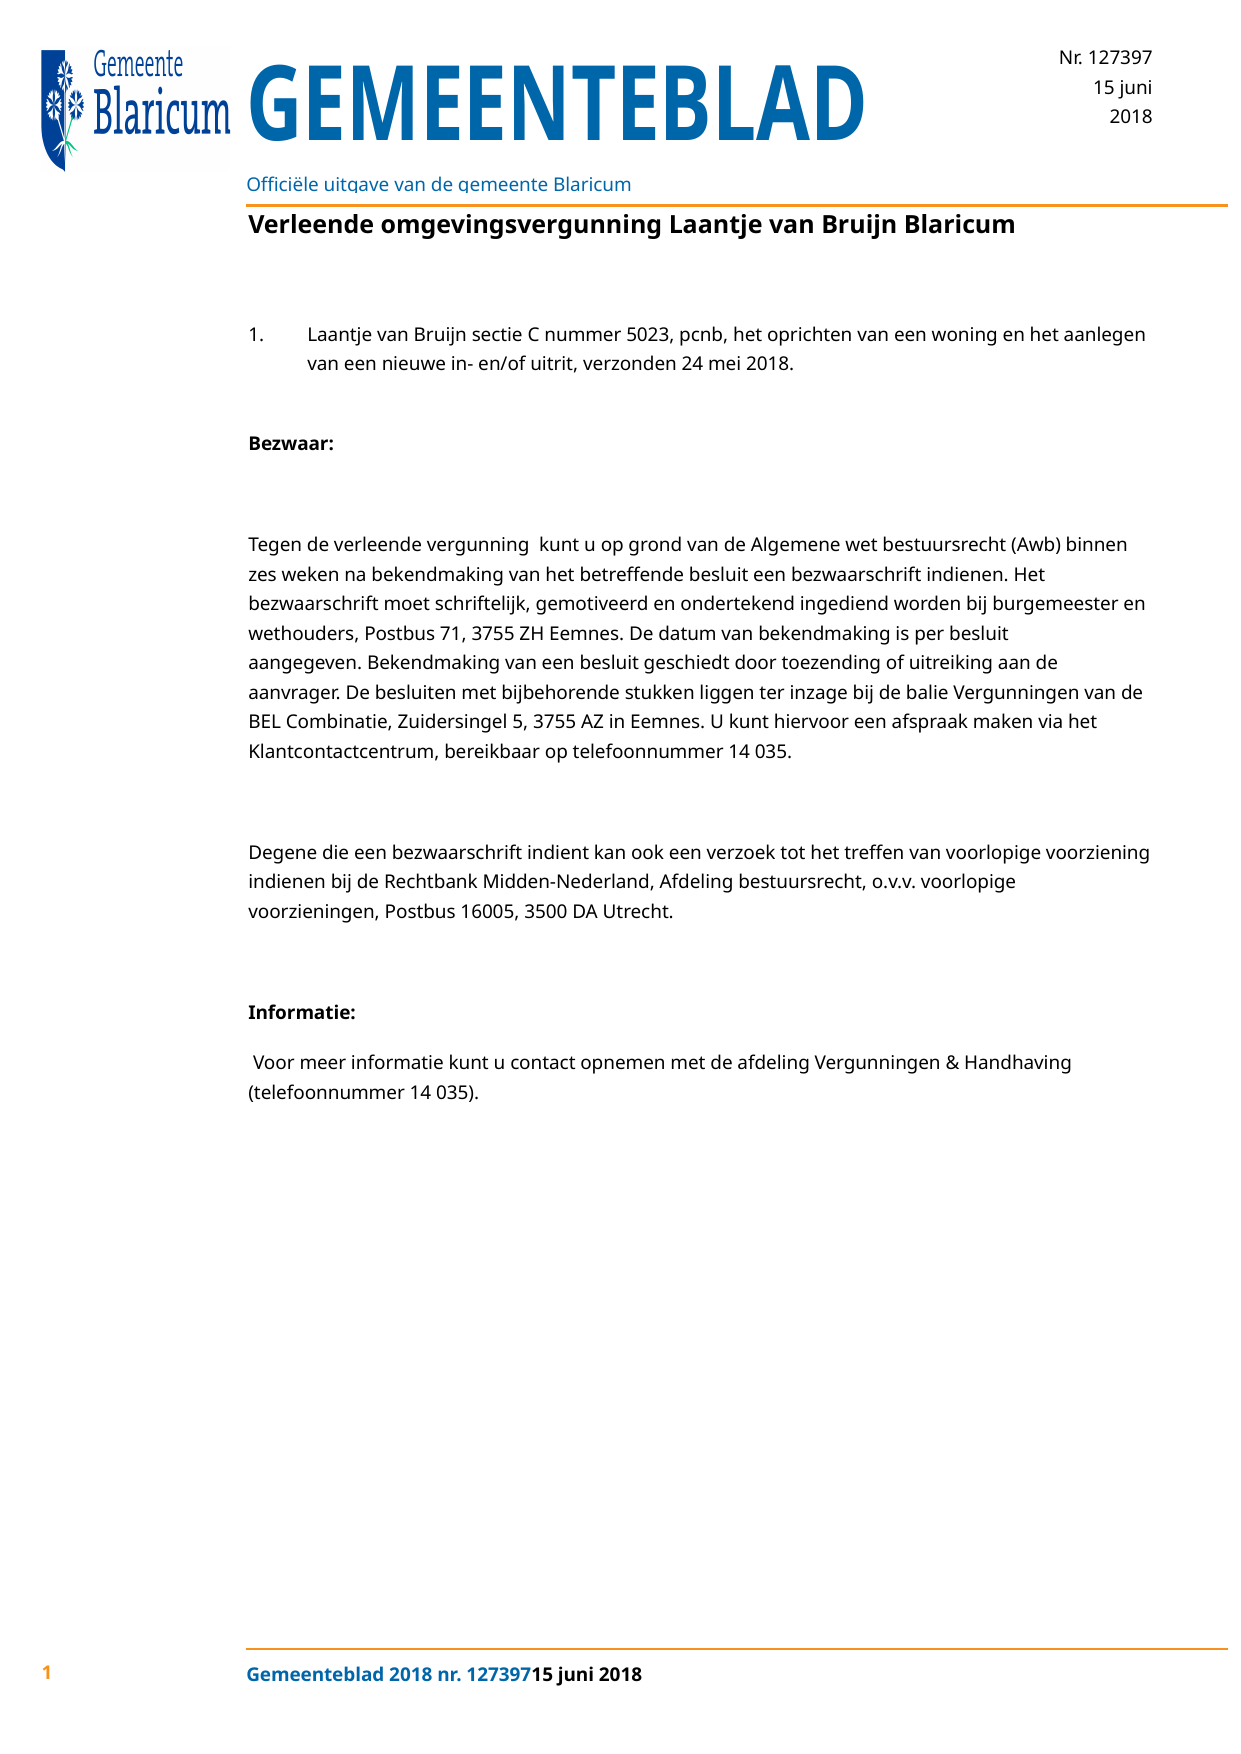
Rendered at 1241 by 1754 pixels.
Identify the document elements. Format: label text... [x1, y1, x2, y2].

text Tegen de verleende vergunning kunt u op grond van de Algemene wet bestuursrecht (Awb) binnen zes weken na bekendmaking van het betreffende besluit een bezwaarschrift indienen. Het bezwaarschrift moet schriftelijk, gemotiveerd en ondertekend ingediend worden bij burgemeester en wethouders, Postbus 71, 3755 ZH Eemnes. De datum van bekendmaking is per besluit aangegeven. Bekendmaking van een besluit geschiedt door toezending of uitreiking aan de aanvrager. De besluiten met bijbehorende stukken liggen ter inzage bij de balie Vergunningen van de BEL Combinatie, Zuidersingel 5, 3755 AZ in Eemnes. U kunt hiervoor een afspraak maken via het Klantcontactcentrum, bereikbaar op telefoonnummer 14 035. [248, 531, 1152, 764]
text Bezwaar: [248, 430, 1152, 456]
text Degene die een bezwaarschrift indient kan ook een verzoek tot het treffen van voorlopige voorziening indienen bij de Rechtbank Midden-Nederland, Afdeling bestuursrecht, o.v.v. voorlopige voorzieningen, Postbus 16005, 3500 DA Utrecht. [248, 839, 1152, 924]
picture [41, 47, 231, 172]
list Laantje van Bruijn sectie C nummer 5023, pcnb, het oprichten van een woning en het aanlegen van een nieuwe in- en/of uitrit, verzonden 24 mei 2018. [248, 321, 1152, 376]
text Verleende omgevingsvergunning Laantje van Bruijn Blaricum [248, 207, 1152, 241]
text Informatie: [248, 999, 1152, 1025]
text Voor meer informatie kunt u contact opnemen met de afdeling Vergunningen & Handhaving (telefoonnummer 14 035). [248, 1049, 1152, 1105]
